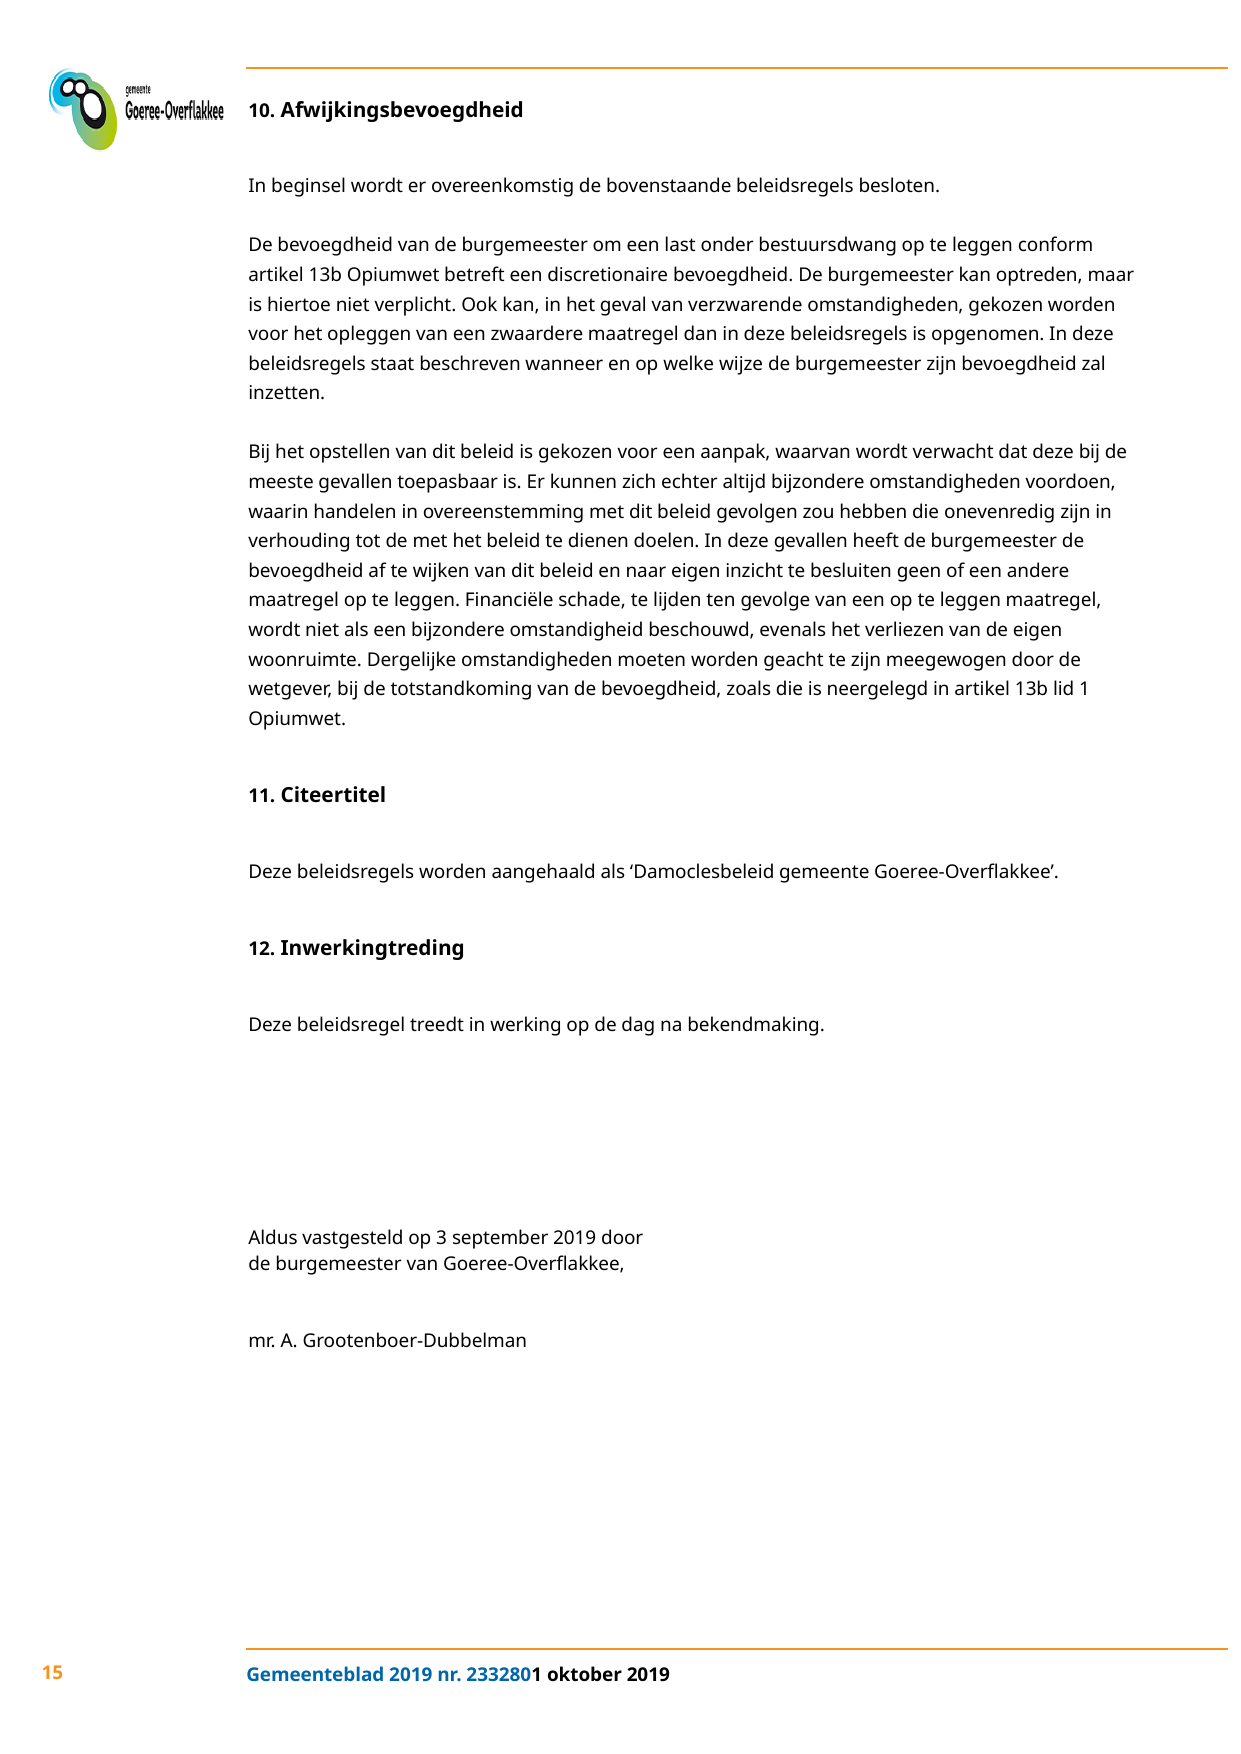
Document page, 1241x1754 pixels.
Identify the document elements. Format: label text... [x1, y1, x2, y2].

text mr. A. Grootenboer-Dubbelman [248, 1327, 1152, 1353]
text Aldus vastgesteld op 3 september 2019 door [248, 1224, 1152, 1250]
text In beginsel wordt er overeenkomstig de bovenstaande beleidsregels besloten. [248, 172, 1152, 198]
text Bij het opstellen van dit beleid is gekozen voor een aanpak, waarvan wordt verwacht dat deze bij de meeste gevallen toepasbaar is. Er kunnen zich echter altijd bijzondere omstandigheden voordoen, waarin handelen in overeenstemming met dit beleid gevolgen zou hebben die onevenredig zijn in verhouding tot de met het beleid te dienen doelen. In deze gevallen heeft de burgemeester de bevoegdheid af te wijken van dit beleid en naar eigen inzicht te besluiten geen of een andere maatregel op te leggen. Financiële schade, te lijden ten gevolge van een op te leggen maatregel, wordt niet als een bijzondere omstandigheid beschouwd, evenals het verliezen van de eigen woonruimte. Dergelijke omstandigheden moeten worden geacht te zijn meegewogen door de wetgever, bij de totstandkoming van de bevoegdheid, zoals die is neergelegd in artikel 13b lid 1 Opiumwet. [248, 439, 1152, 731]
text Deze beleidsregel treedt in werking op de dag na bekendmaking. [248, 1011, 1152, 1037]
text De bevoegdheid van de burgemeester om een last onder bestuursdwang op te leggen conform artikel 13b Opiumwet betreft een discretionaire bevoegdheid. De burgemeester kan optreden, maar is hiertoe niet verplicht. Ook kan, in het geval van verzwarende omstandigheden, gekozen worden voor het opleggen van een zwaardere maatregel dan in deze beleidsregels is opgenomen. In deze beleidsregels staat beschreven wanneer en op welke wijze de burgemeester zijn bevoegdheid zal inzetten. [248, 232, 1152, 405]
text 11. Citeertitel [248, 780, 1152, 809]
picture [41, 47, 231, 172]
text de burgemeester van Goeree-Overflakkee, [248, 1250, 1152, 1276]
text 12. Inwerkingtreding [248, 933, 1152, 962]
text Deze beleidsregels worden aangehaald als ‘Damoclesbeleid gemeente Goeree-Overflakkee’. [248, 858, 1152, 884]
text 10. Afwijkingsbevoegdheid [248, 95, 1152, 123]
